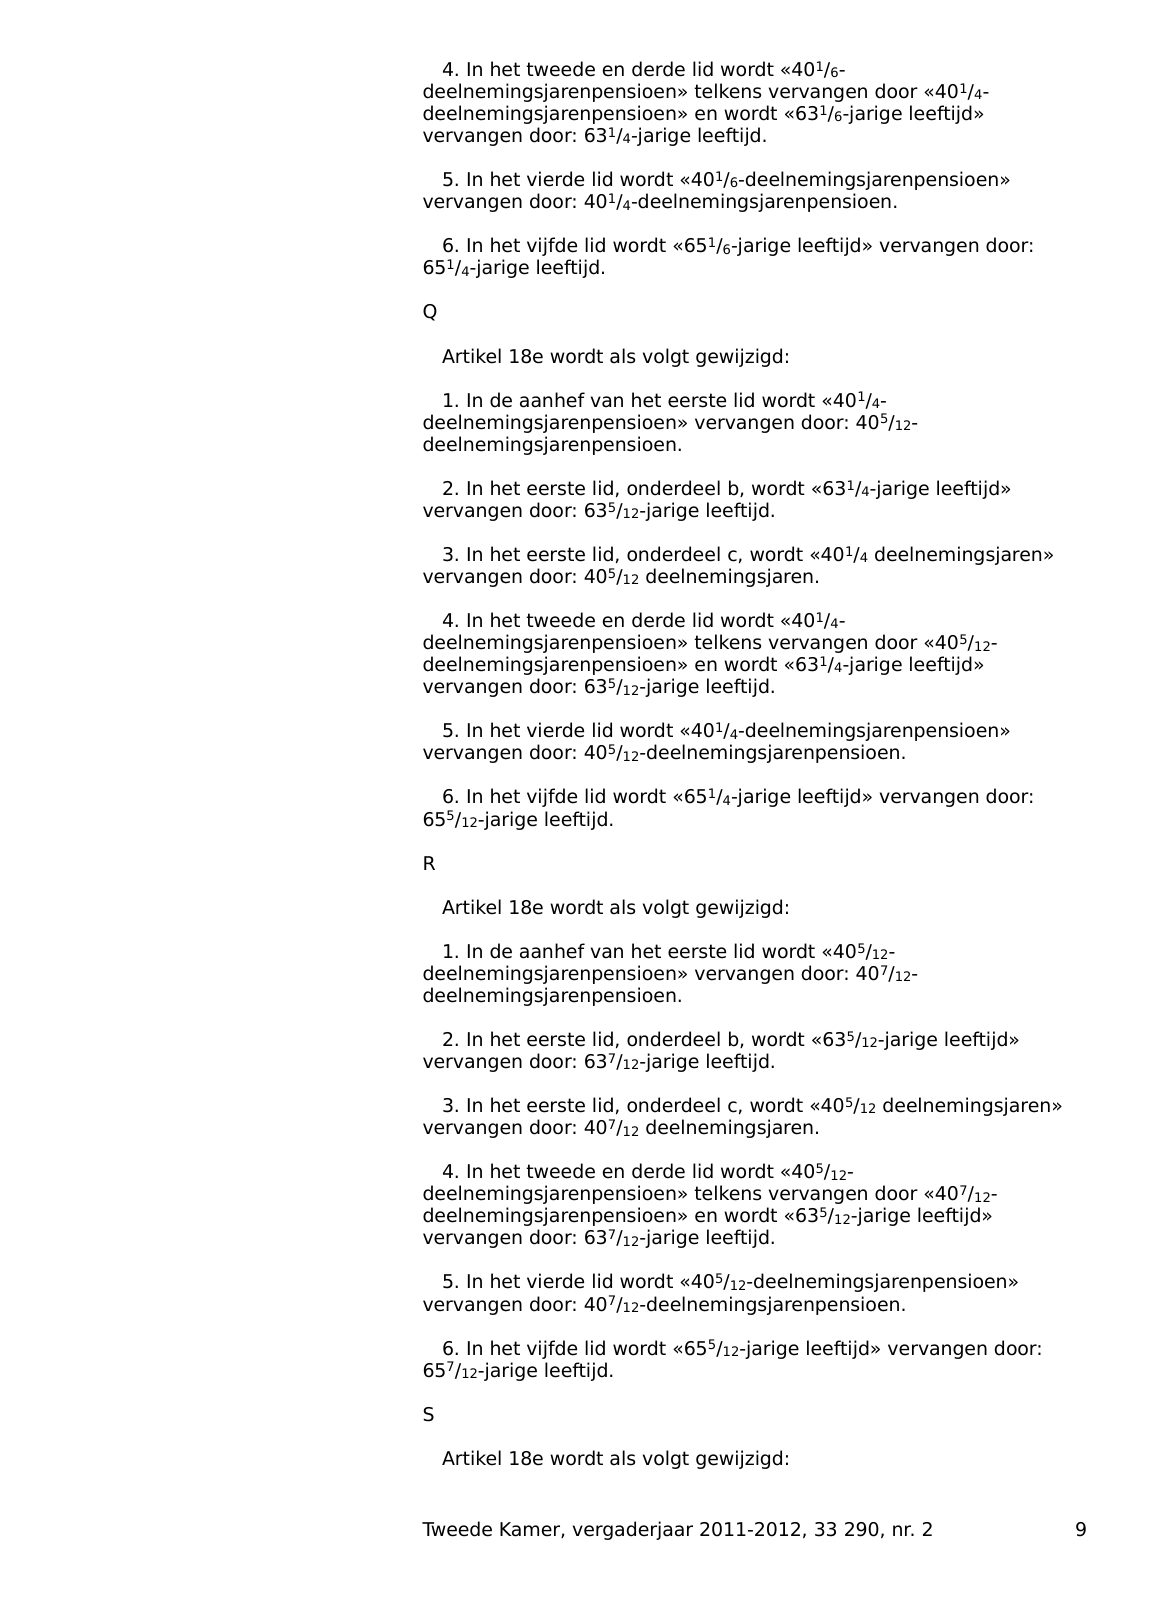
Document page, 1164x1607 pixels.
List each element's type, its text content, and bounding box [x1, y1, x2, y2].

text Q [422, 301, 1087, 323]
text 4. In het tweede en derde lid wordt «401/4-deelnemingsjarenpensioen» telkens vervangen door «405/12-deelnemingsjarenpensioen» en wordt «631/4-jarige leeftijd» vervangen door: 635/12-jarige leeftijd. [422, 610, 1087, 698]
text 3. In het eerste lid, onderdeel c, wordt «405/12 deelnemingsjaren» vervangen door: 407/12 deelnemingsjaren. [422, 1095, 1087, 1139]
text 4. In het tweede en derde lid wordt «401/6-deelnemingsjarenpensioen» telkens vervangen door «401/4-deelnemingsjarenpensioen» en wordt «631/6-jarige leeftijd» vervangen door: 631/4-jarige leeftijd. [422, 59, 1087, 147]
text 6. In het vijfde lid wordt «651/4-jarige leeftijd» vervangen door: 655/12-jarige leeftijd. [422, 786, 1087, 830]
text 6. In het vijfde lid wordt «651/6-jarige leeftijd» vervangen door: 651/4-jarige leeftijd. [422, 235, 1087, 279]
text R [422, 853, 1087, 874]
text S [422, 1404, 1087, 1426]
text Artikel 18e wordt als volgt gewijzigd: [422, 346, 1087, 368]
text 5. In het vierde lid wordt «401/6-deelnemingsjarenpensioen» vervangen door: 401/4-deelnemingsjarenpensioen. [422, 169, 1087, 213]
text 6. In het vijfde lid wordt «655/12-jarige leeftijd» vervangen door: 657/12-jarige leeftijd. [422, 1338, 1087, 1382]
text Artikel 18e wordt als volgt gewijzigd: [422, 897, 1087, 919]
text 1. In de aanhef van het eerste lid wordt «405/12-deelnemingsjarenpensioen» vervangen door: 407/12-deelnemingsjarenpensioen. [422, 941, 1087, 1007]
text 2. In het eerste lid, onderdeel b, wordt «631/4-jarige leeftijd» vervangen door: 635/12-jarige leeftijd. [422, 478, 1087, 522]
text 1. In de aanhef van het eerste lid wordt «401/4-deelnemingsjarenpensioen» vervangen door: 405/12-deelnemingsjarenpensioen. [422, 390, 1087, 456]
text Artikel 18e wordt als volgt gewijzigd: [422, 1448, 1087, 1470]
text 4. In het tweede en derde lid wordt «405/12-deelnemingsjarenpensioen» telkens vervangen door «407/12-deelnemingsjarenpensioen» en wordt «635/12-jarige leeftijd» vervangen door: 637/12-jarige leeftijd. [422, 1161, 1087, 1249]
text 5. In het vierde lid wordt «401/4-deelnemingsjarenpensioen» vervangen door: 405/12-deelnemingsjarenpensioen. [422, 720, 1087, 764]
text 5. In het vierde lid wordt «405/12-deelnemingsjarenpensioen» vervangen door: 407/12-deelnemingsjarenpensioen. [422, 1271, 1087, 1315]
text 2. In het eerste lid, onderdeel b, wordt «635/12-jarige leeftijd» vervangen door: 637/12-jarige leeftijd. [422, 1029, 1087, 1073]
text 3. In het eerste lid, onderdeel c, wordt «401/4 deelnemingsjaren» vervangen door: 405/12 deelnemingsjaren. [422, 544, 1087, 588]
